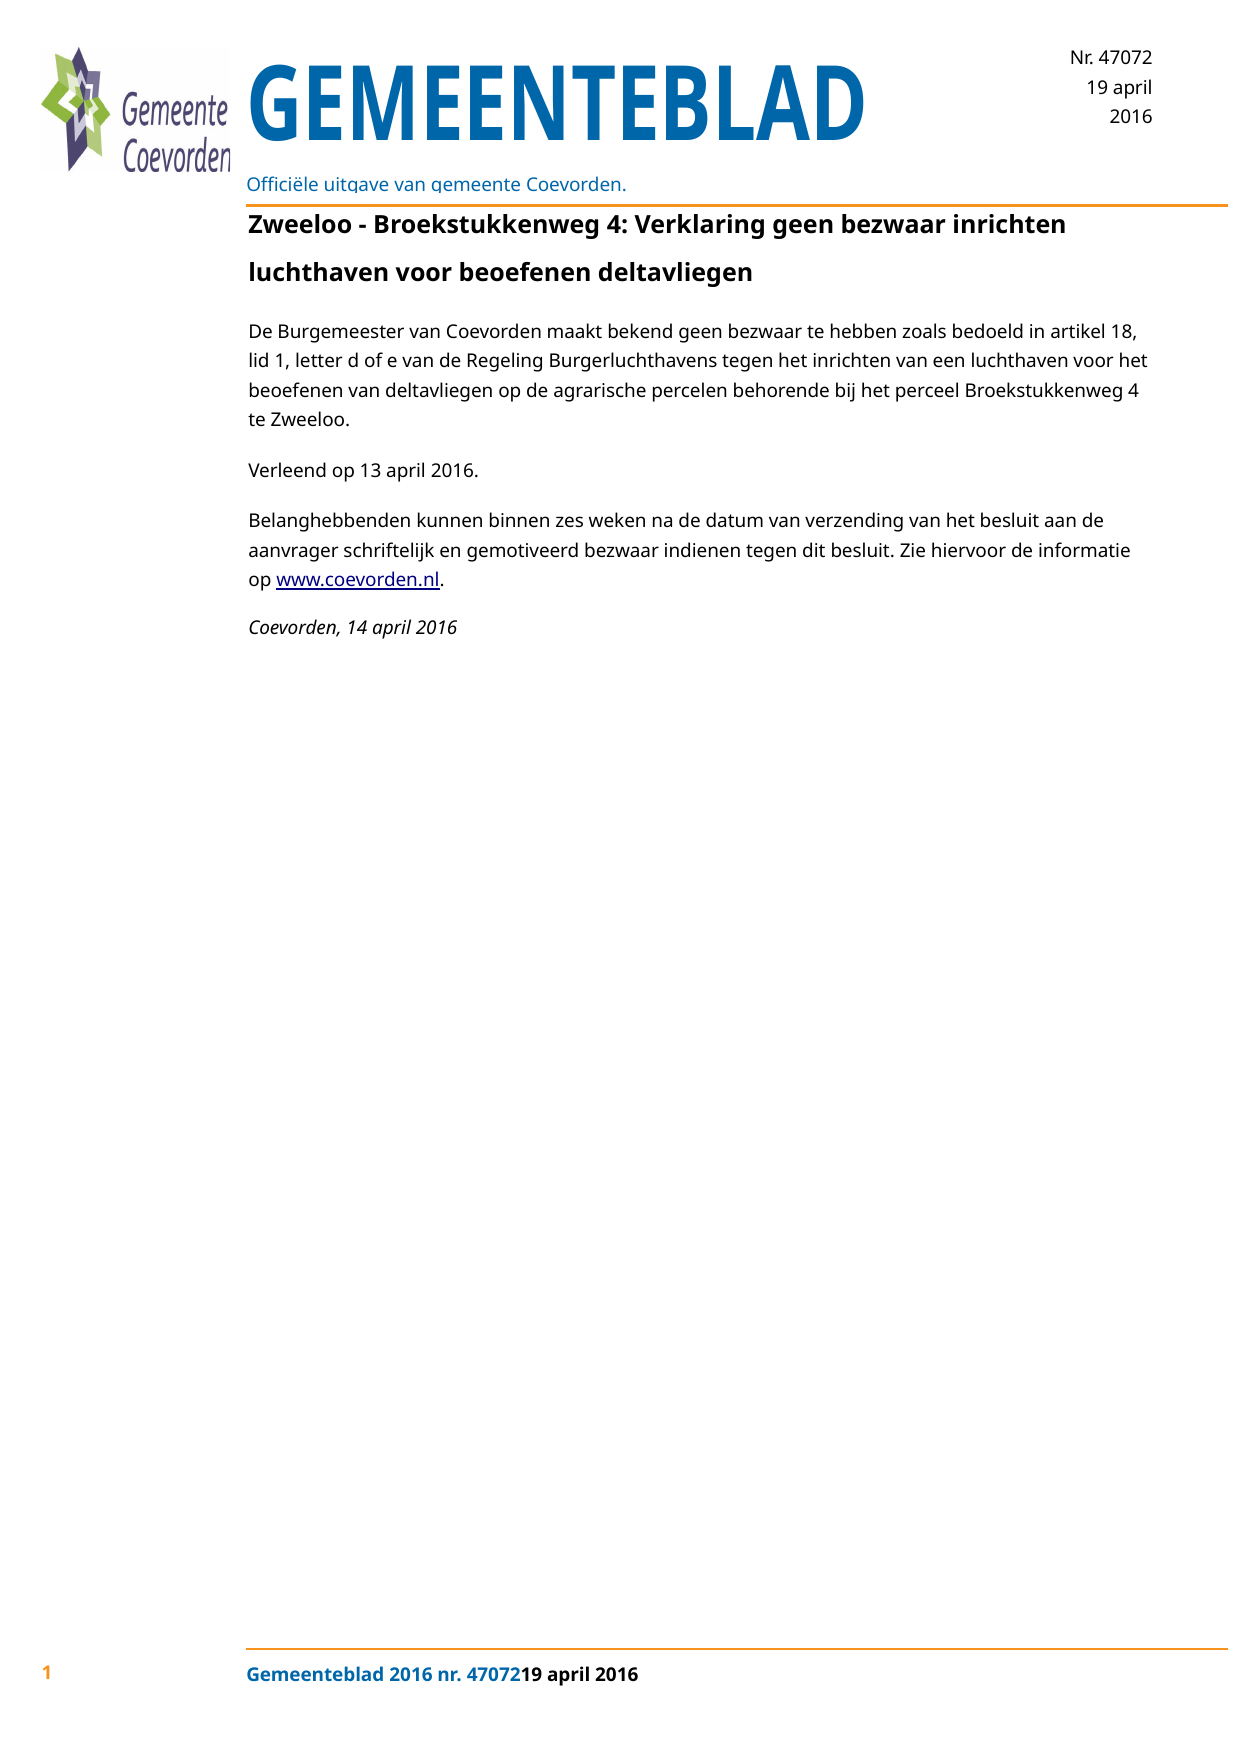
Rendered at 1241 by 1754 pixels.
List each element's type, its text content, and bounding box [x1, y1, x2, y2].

text Zweeloo - Broekstukkenweg 4: Verklaring geen bezwaar inrichten luchthaven voor beoefenen deltavliegen [248, 207, 1152, 288]
text Belanghebbenden kunnen binnen zes weken na de datum van verzending van het besluit aan de aanvrager schriftelijk en gemotiveerd bezwaar indienen tegen dit besluit. Zie hiervoor de informatie op www.coevorden.nl. [248, 507, 1152, 592]
text Coevorden, 14 april 2016 [248, 614, 1152, 640]
picture [41, 47, 231, 172]
text De Burgemeester van Coevorden maakt bekend geen bezwaar te hebben zoals bedoeld in artikel 18, lid 1, letter d of e van de Regeling Burgerluchthavens tegen het inrichten van een luchthaven voor het beoefenen van deltavliegen op de agrarische percelen behorende bij het perceel Broekstukkenweg 4 te Zweeloo. [248, 318, 1152, 432]
text Verleend op 13 april 2016. [248, 457, 1152, 483]
